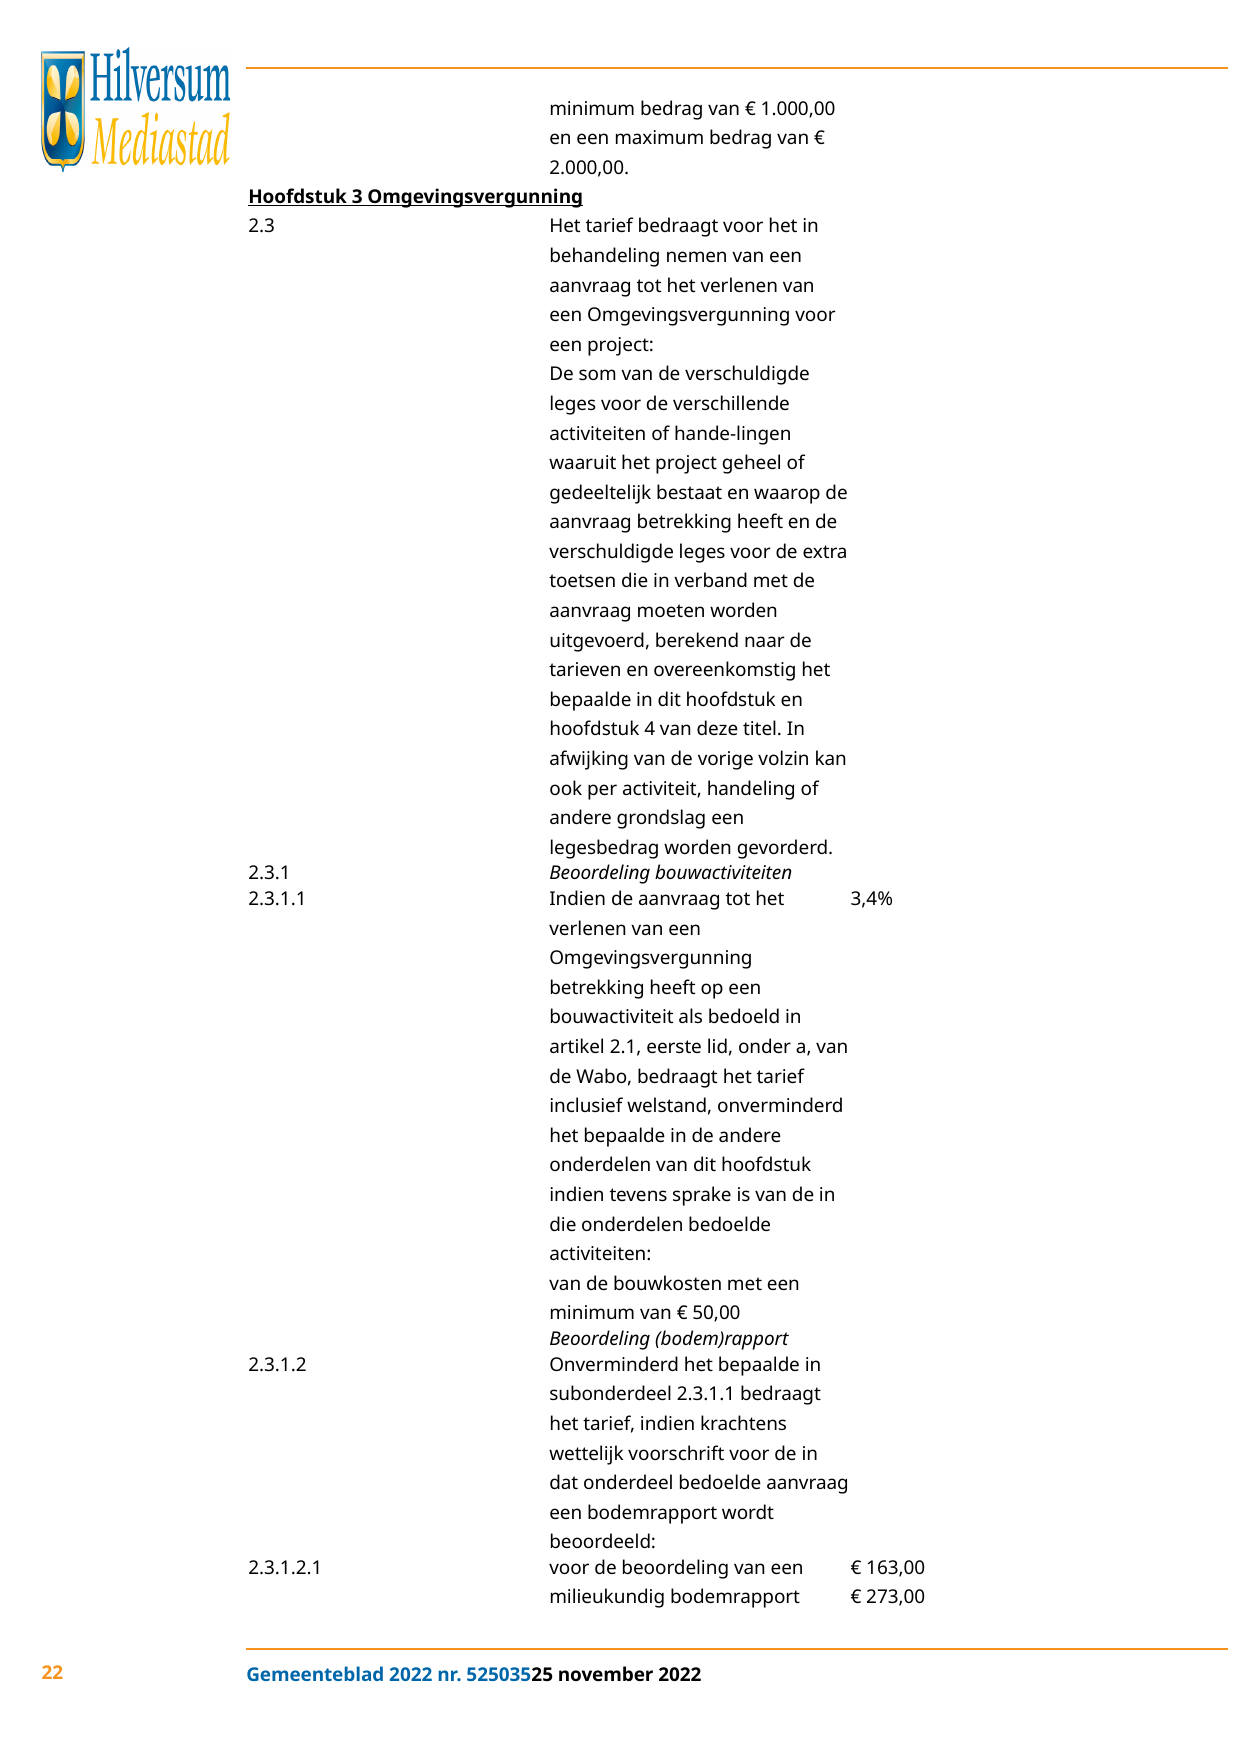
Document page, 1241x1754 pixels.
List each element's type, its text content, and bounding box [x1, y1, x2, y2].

table_cell [850, 1325, 1152, 1351]
table_cell € 163,00 € 273,00 [850, 1554, 1152, 1609]
table_cell voor de beoordeling van een milieukundig bodemrapport [549, 1554, 850, 1609]
text Hoofdstuk 3 Omgevingsvergunning [248, 183, 1152, 209]
table_cell Beoordeling bouwactiviteiten [549, 860, 850, 885]
table_cell 2.3.1.1 [248, 885, 549, 1325]
table_cell 2.3.1.2 [248, 1351, 549, 1554]
table_cell Beoordeling (bodem)rapport [549, 1325, 850, 1351]
table_cell 2.3.1 [248, 860, 549, 885]
table_cell Onverminderd het bepaalde in subonderdeel 2.3.1.1 bedraagt het tarief, indien krachtens wettelijk voorschrift voor de in dat onderdeel bedoelde aanvraag een bodemrapport wordt beoordeeld: [549, 1351, 850, 1554]
table_cell [248, 1325, 549, 1351]
table_cell 2.3.1.2.1 [248, 1554, 549, 1609]
table_header Het tarief bedraagt voor het in behandeling nemen van een aanvraag tot het verlenen van een Omgevingsvergunning voor een project: De som van de verschuldigde leges voor de verschillende activiteiten of hande-lingen waaruit het project geheel of gedeeltelijk bestaat en waarop de aanvraag betrekking heeft en de verschuldigde leges voor de extra toetsen die in verband met de aanvraag moeten worden uitgevoerd, berekend naar de tarieven en overeenkomstig het bepaalde in dit hoofdstuk en hoofdstuk 4 van deze titel. In afwijking van de vorige volzin kan ook per activiteit, handeling of andere grondslag een legesbedrag worden gevorderd. [549, 213, 850, 859]
table_header [850, 213, 1152, 859]
table_cell [850, 860, 1152, 885]
table_cell minimum bedrag van € 1.000,00 en een maximum bedrag van € 2.000,00. [549, 95, 850, 180]
picture [41, 47, 231, 172]
table_cell Indien de aanvraag tot het verlenen van een Omgevingsvergunning betrekking heeft op een bouwactiviteit als bedoeld in artikel 2.1, eerste lid, onder a, van de Wabo, bedraagt het tarief inclusief welstand, onverminderd het bepaalde in de andere onderdelen van dit hoofdstuk indien tevens sprake is van de in die onderdelen bedoelde activiteiten: van de bouwkosten met een minimum van € 50,00 [549, 885, 850, 1325]
table_cell [850, 1351, 1152, 1554]
table_cell [850, 95, 1152, 180]
table_cell [248, 95, 549, 180]
table_header 2.3 [248, 213, 549, 859]
table_cell 3,4% [850, 885, 1152, 1325]
